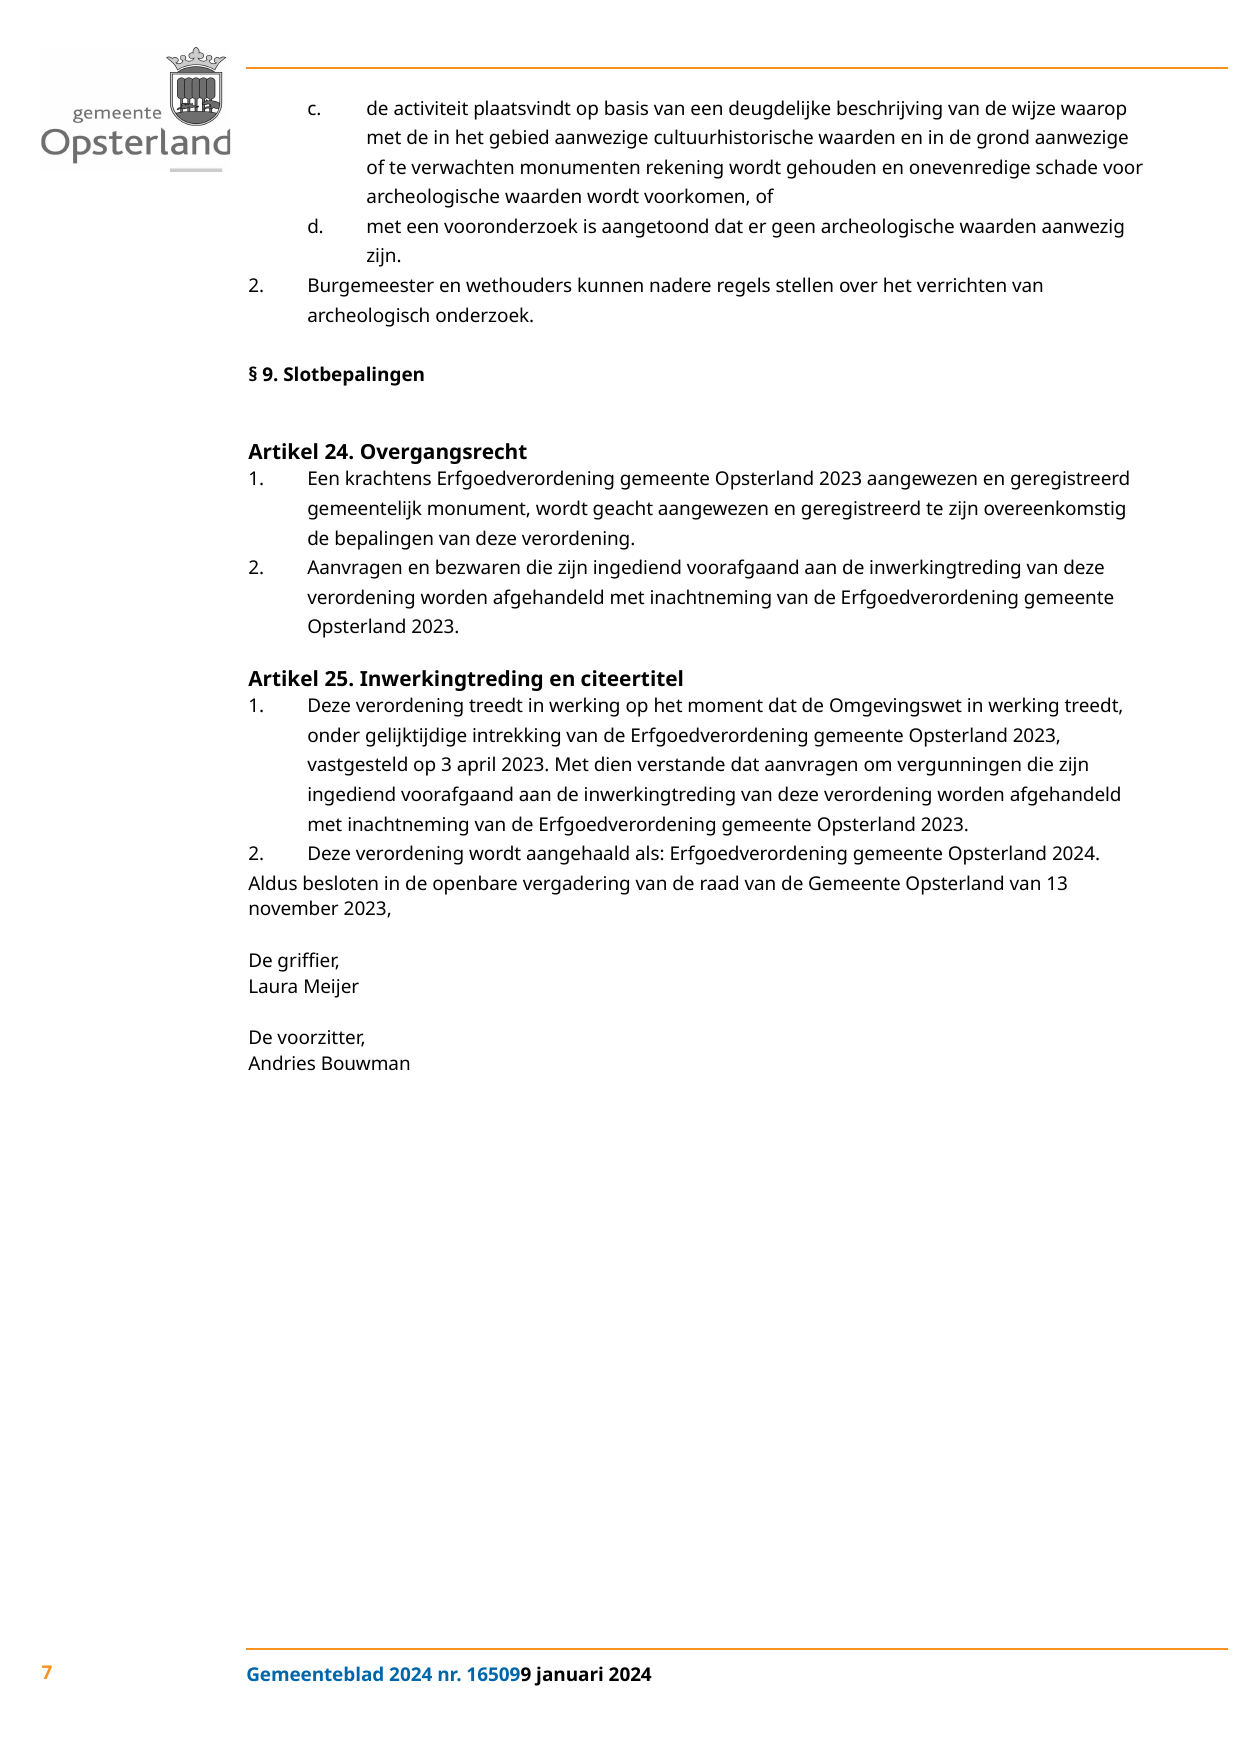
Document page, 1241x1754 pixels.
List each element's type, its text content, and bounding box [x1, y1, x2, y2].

text Artikel 25. Inwerkingtreding en citeertitel [248, 664, 1152, 692]
picture [41, 47, 231, 172]
list Een krachtens Erfgoedverordening gemeente Opsterland 2023 aangewezen en geregistreerd gemeentelijk monument, wordt geacht aangewezen en geregistreerd te zijn overeenkomstig de bepalingen van deze verordening. [248, 466, 1152, 551]
text Laura Meijer [248, 973, 1152, 998]
text De griffier, [248, 947, 1152, 973]
list de activiteit plaatsvindt op basis van een deugdelijke beschrijving van de wijze waarop met de in het gebied aanwezige cultuurhistorische waarden en in de grond aanwezige of te verwachten monumenten rekening wordt gehouden en onevenredige schade voor archeologische waarden wordt voorkomen, of [307, 95, 1152, 209]
text § 9. Slotbepalingen [248, 361, 1152, 387]
list met een vooronderzoek is aangetoond dat er geen archeologische waarden aanwezig zijn. [307, 213, 1152, 268]
list Deze verordening treedt in werking op het moment dat de Omgevingswet in werking treedt, onder gelijktijdige intrekking van de Erfgoedverordening gemeente Opsterland 2023, vastgesteld op 3 april 2023. Met dien verstande dat aanvragen om vergunningen die zijn ingediend voorafgaand aan de inwerkingtreding van deze verordening worden afgehandeld met inachtneming van de Erfgoedverordening gemeente Opsterland 2023. [248, 692, 1152, 836]
text Aldus besloten in de openbare vergadering van de raad van de Gemeente Opsterland van 13 november 2023, [248, 870, 1152, 921]
text Andries Bouwman [248, 1050, 1152, 1076]
list Aanvragen en bezwaren die zijn ingediend voorafgaand aan de inwerkingtreding van deze verordening worden afgehandeld met inachtneming van de Erfgoedverordening gemeente Opsterland 2023. [248, 554, 1152, 639]
text De voorzitter, [248, 1024, 1152, 1050]
list Burgemeester en wethouders kunnen nadere regels stellen over het verrichten van archeologisch onderzoek. [248, 272, 1152, 328]
list Deze verordening wordt aangehaald als: Erfgoedverordening gemeente Opsterland 2024. [248, 840, 1152, 866]
text Artikel 24. Overgangsrecht [248, 437, 1152, 466]
